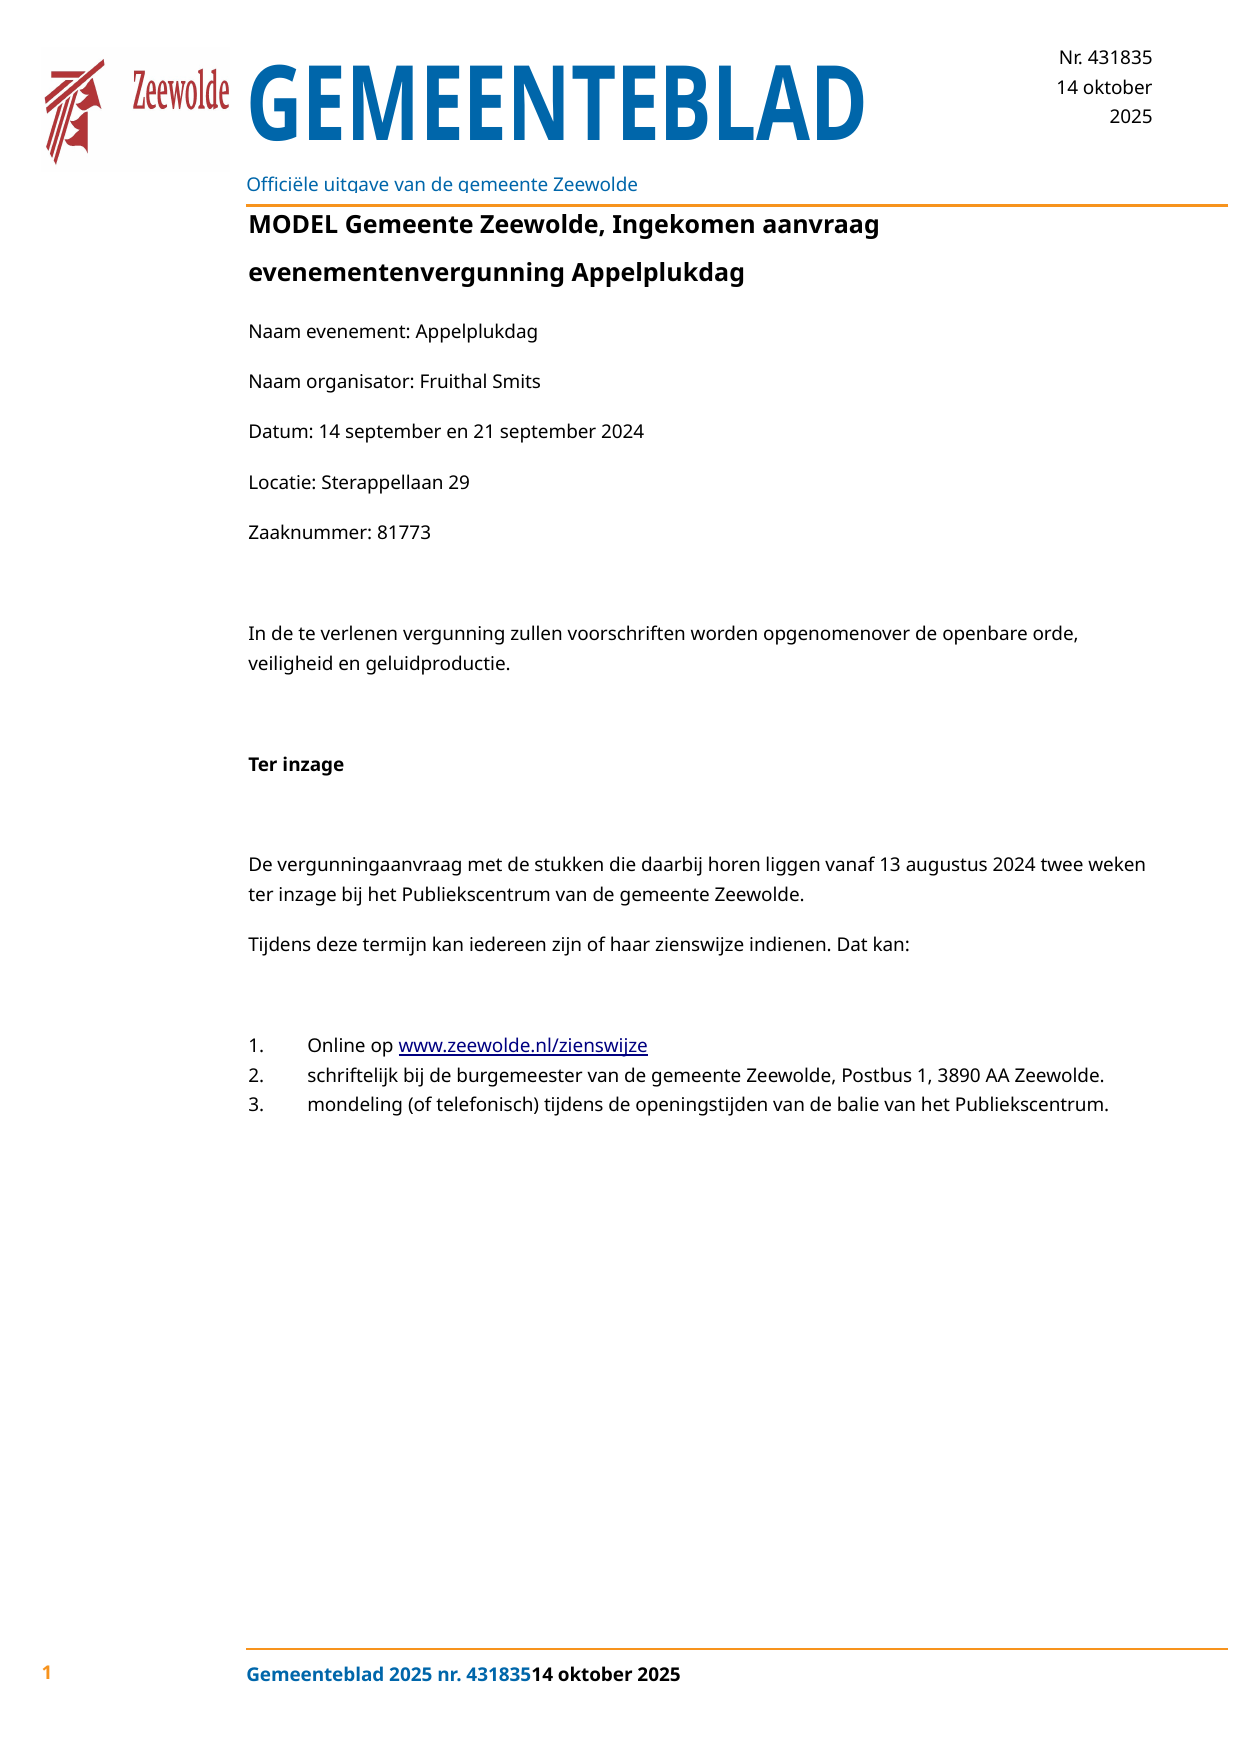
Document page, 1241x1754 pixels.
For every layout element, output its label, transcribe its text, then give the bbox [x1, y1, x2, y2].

text Naam organisator: Fruithal Smits [248, 368, 1152, 394]
picture [41, 47, 231, 172]
text MODEL Gemeente Zeewolde, Ingekomen aanvraag evenementenvergunning Appelplukdag [248, 207, 1152, 288]
text Datum: 14 september en 21 september 2024 [248, 419, 1152, 444]
text Locatie: Sterappellaan 29 [248, 469, 1152, 495]
list Online op www.zeewolde.nl/zienswijze [248, 1032, 1152, 1058]
text Ter inzage [248, 751, 1152, 777]
text Naam evenement: Appelplukdag [248, 318, 1152, 344]
list schriftelijk bij de burgemeester van de gemeente Zeewolde, Postbus 1, 3890 AA Zeewolde. [248, 1062, 1152, 1088]
text Zaaknummer: 81773 [248, 519, 1152, 545]
text Tijdens deze termijn kan iedereen zijn of haar zienswijze indienen. Dat kan: [248, 932, 1152, 957]
text In de te verlenen vergunning zullen voorschriften worden opgenomenover de openbare orde, veiligheid en geluidproductie. [248, 620, 1152, 676]
list mondeling (of telefonisch) tijdens de openingstijden van de balie van het Publiekscentrum. [248, 1092, 1152, 1117]
text De vergunningaanvraag met de stukken die daarbij horen liggen vanaf 13 augustus 2024 twee weken ter inzage bij het Publiekscentrum van de gemeente Zeewolde. [248, 852, 1152, 907]
